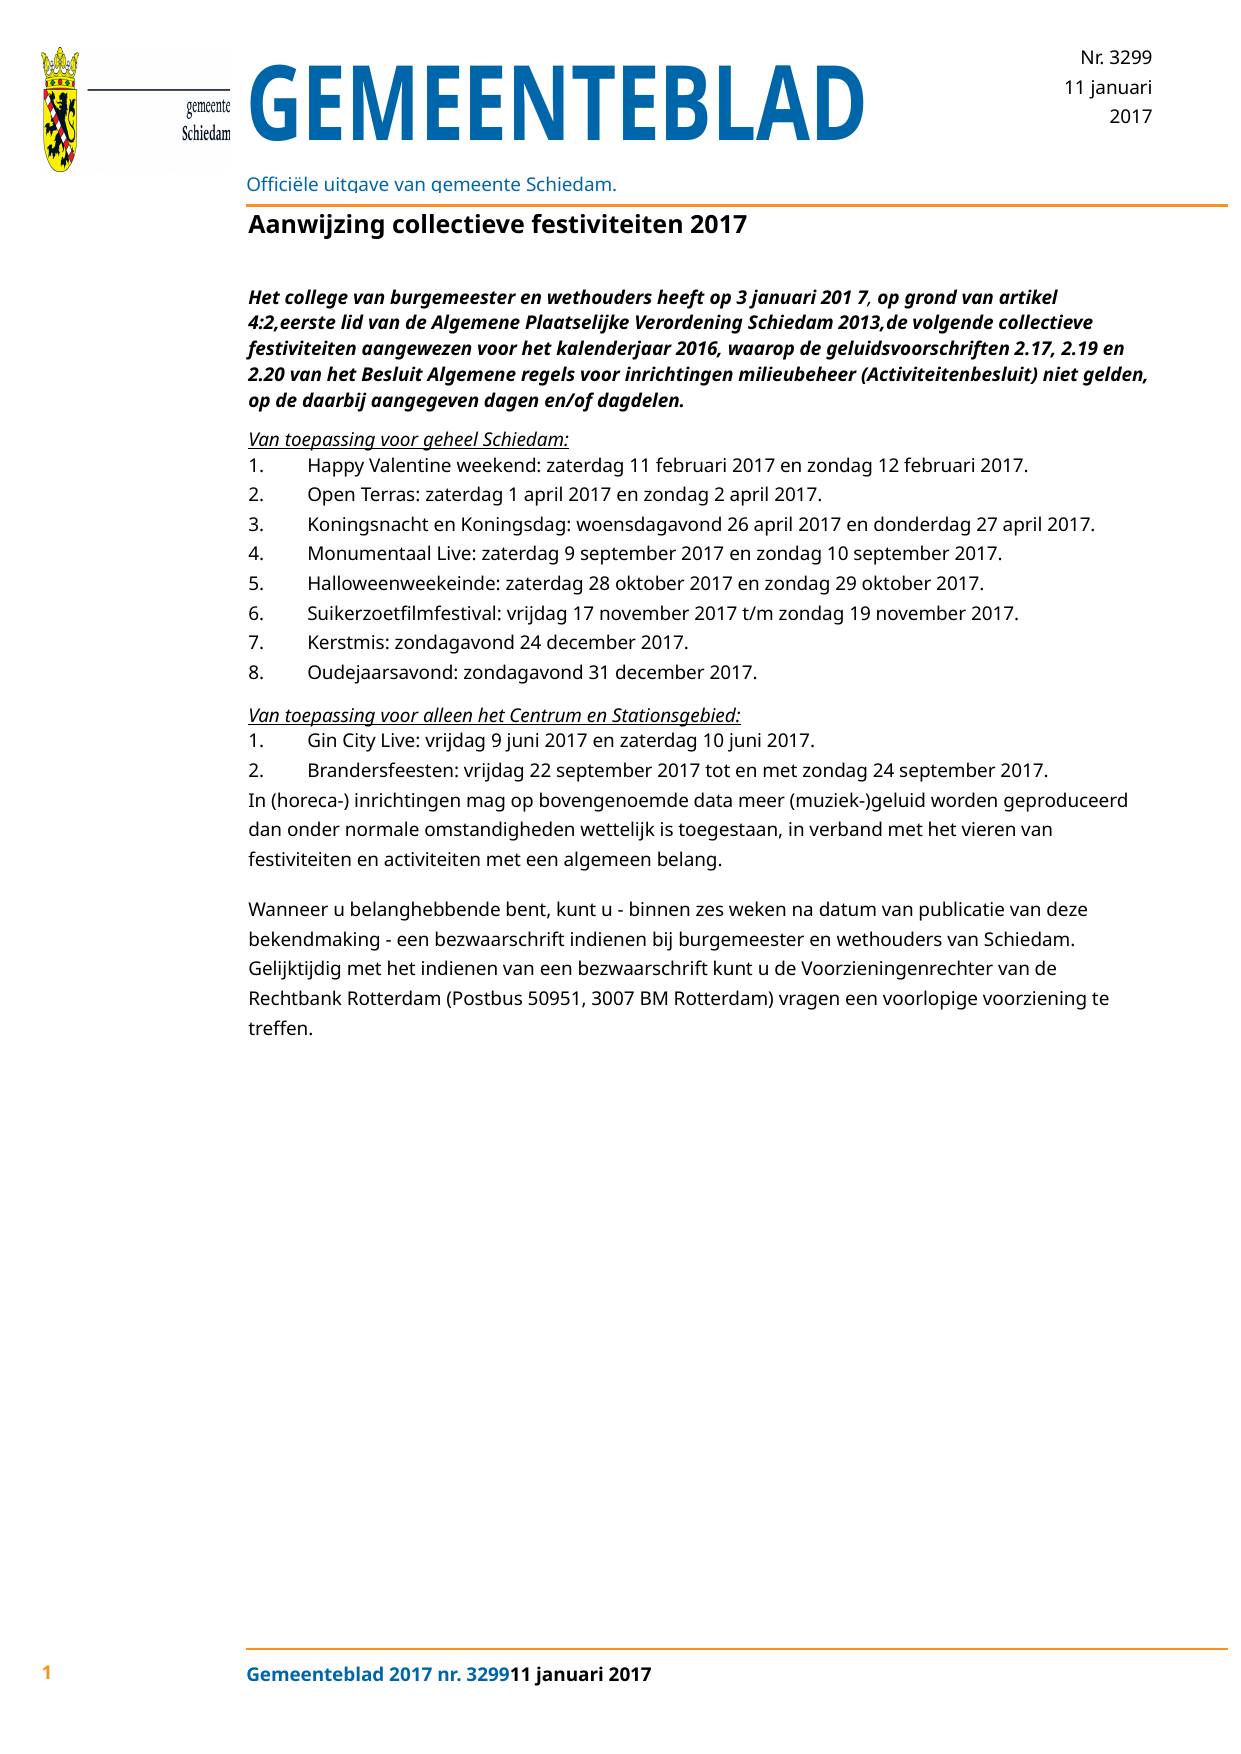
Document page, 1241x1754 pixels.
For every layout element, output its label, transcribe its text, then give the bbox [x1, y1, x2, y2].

list Brandersfeesten: vrijdag 22 september 2017 tot en met zondag 24 september 2017. [248, 757, 1152, 783]
text In (horeca-) inrichtingen mag op bovengenoemde data meer (muziek-)geluid worden geproduceerd dan onder normale omstandigheden wettelijk is toegestaan, in verband met het vieren van festiviteiten en activiteiten met een algemeen belang. [248, 787, 1152, 872]
list Open Terras: zaterdag 1 april 2017 en zondag 2 april 2017. [248, 481, 1152, 507]
text Van toepassing voor alleen het Centrum en Stationsgebied: [248, 702, 1152, 728]
text Het college van burgemeester en wethouders heeft op 3 januari 201 7, op grond van artikel 4:2,eerste lid van de Algemene Plaatselijke Verordening Schiedam 2013,de volgende collectieve festiviteiten aangewezen voor het kalenderjaar 2016, waarop de geluidsvoorschriften 2.17, 2.19 en 2.20 van het Besluit Algemene regels voor inrichtingen milieubeheer (Activiteitenbesluit) niet gelden, op de daarbij aangegeven dagen en/of dagdelen. [248, 284, 1152, 412]
list Suikerzoetfilmfestival: vrijdag 17 november 2017 t/m zondag 19 november 2017. [248, 600, 1152, 625]
text Aanwijzing collectieve festiviteiten 2017 [248, 207, 1152, 241]
list Monumentaal Live: zaterdag 9 september 2017 en zondag 10 september 2017. [248, 541, 1152, 566]
list Halloweenweekeinde: zaterdag 28 oktober 2017 en zondag 29 oktober 2017. [248, 570, 1152, 596]
list Oudejaarsavond: zondagavond 31 december 2017. [248, 659, 1152, 684]
list Happy Valentine weekend: zaterdag 11 februari 2017 en zondag 12 februari 2017. [248, 452, 1152, 477]
list Koningsnacht en Koningsdag: woensdagavond 26 april 2017 en donderdag 27 april 2017. [248, 511, 1152, 537]
list Gin City Live: vrijdag 9 juni 2017 en zaterdag 10 juni 2017. [248, 728, 1152, 753]
text Van toepassing voor geheel Schiedam: [248, 426, 1152, 452]
picture [41, 47, 231, 172]
text Wanneer u belanghebbende bent, kunt u - binnen zes weken na datum van publicatie van deze bekendmaking - een bezwaarschrift indienen bij burgemeester en wethouders van Schiedam. Gelijktijdig met het indienen van een bezwaarschrift kunt u de Voorzieningenrechter van de Rechtbank Rotterdam (Postbus 50951, 3007 BM Rotterdam) vragen een voorlopige voorziening te treffen. [248, 896, 1152, 1041]
list Kerstmis: zondagavond 24 december 2017. [248, 629, 1152, 655]
